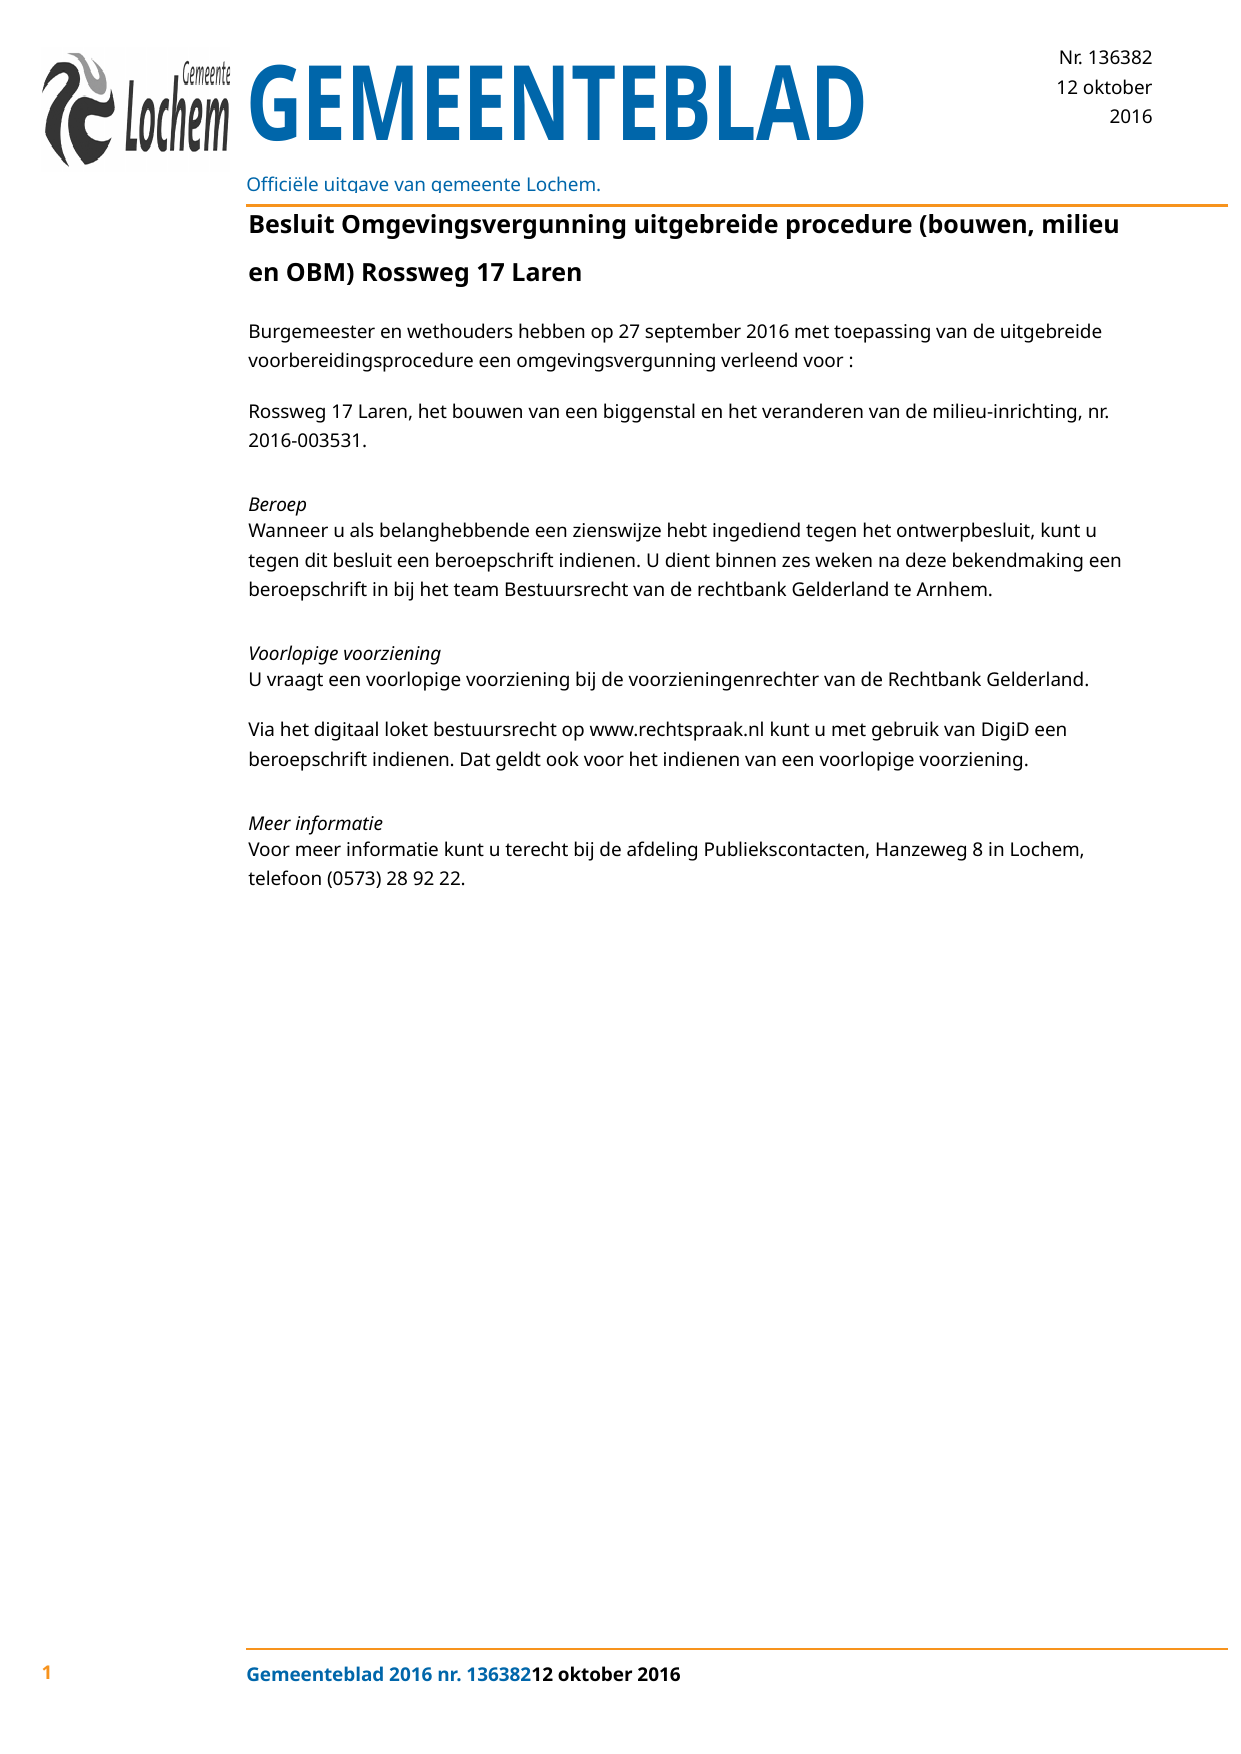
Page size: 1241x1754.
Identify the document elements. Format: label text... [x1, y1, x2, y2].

text Wanneer u als belanghebbende een zienswijze hebt ingediend tegen het ontwerpbesluit, kunt u tegen dit besluit een beroepschrift indienen. U dient binnen zes weken na deze bekendmaking een beroepschrift in bij het team Bestuursrecht van de rechtbank Gelderland te Arnhem. [248, 517, 1152, 602]
text Rossweg 17 Laren, het bouwen van een biggenstal en het veranderen van de milieu-inrichting, nr. 2016-003531. [248, 398, 1152, 453]
text Voor meer informatie kunt u terecht bij de afdeling Publiekscontacten, Hanzeweg 8 in Lochem, telefoon (0573) 28 92 22. [248, 836, 1152, 891]
picture [41, 47, 231, 172]
text Meer informatie [248, 810, 1152, 836]
text Voorlopige voorziening [248, 640, 1152, 666]
text Via het digitaal loket bestuursrecht op www.rechtspraak.nl kunt u met gebruik van DigiD een beroepschrift indienen. Dat geldt ook voor het indienen van een voorlopige voorziening. [248, 716, 1152, 772]
text Burgemeester en wethouders hebben op 27 september 2016 met toepassing van de uitgebreide voorbereidingsprocedure een omgevingsvergunning verleend voor : [248, 318, 1152, 373]
text Beroep [248, 491, 1152, 517]
text Besluit Omgevingsvergunning uitgebreide procedure (bouwen, milieu en OBM) Rossweg 17 Laren [248, 207, 1152, 288]
text U vraagt een voorlopige voorziening bij de voorzieningenrechter van de Rechtbank Gelderland. [248, 666, 1152, 692]
